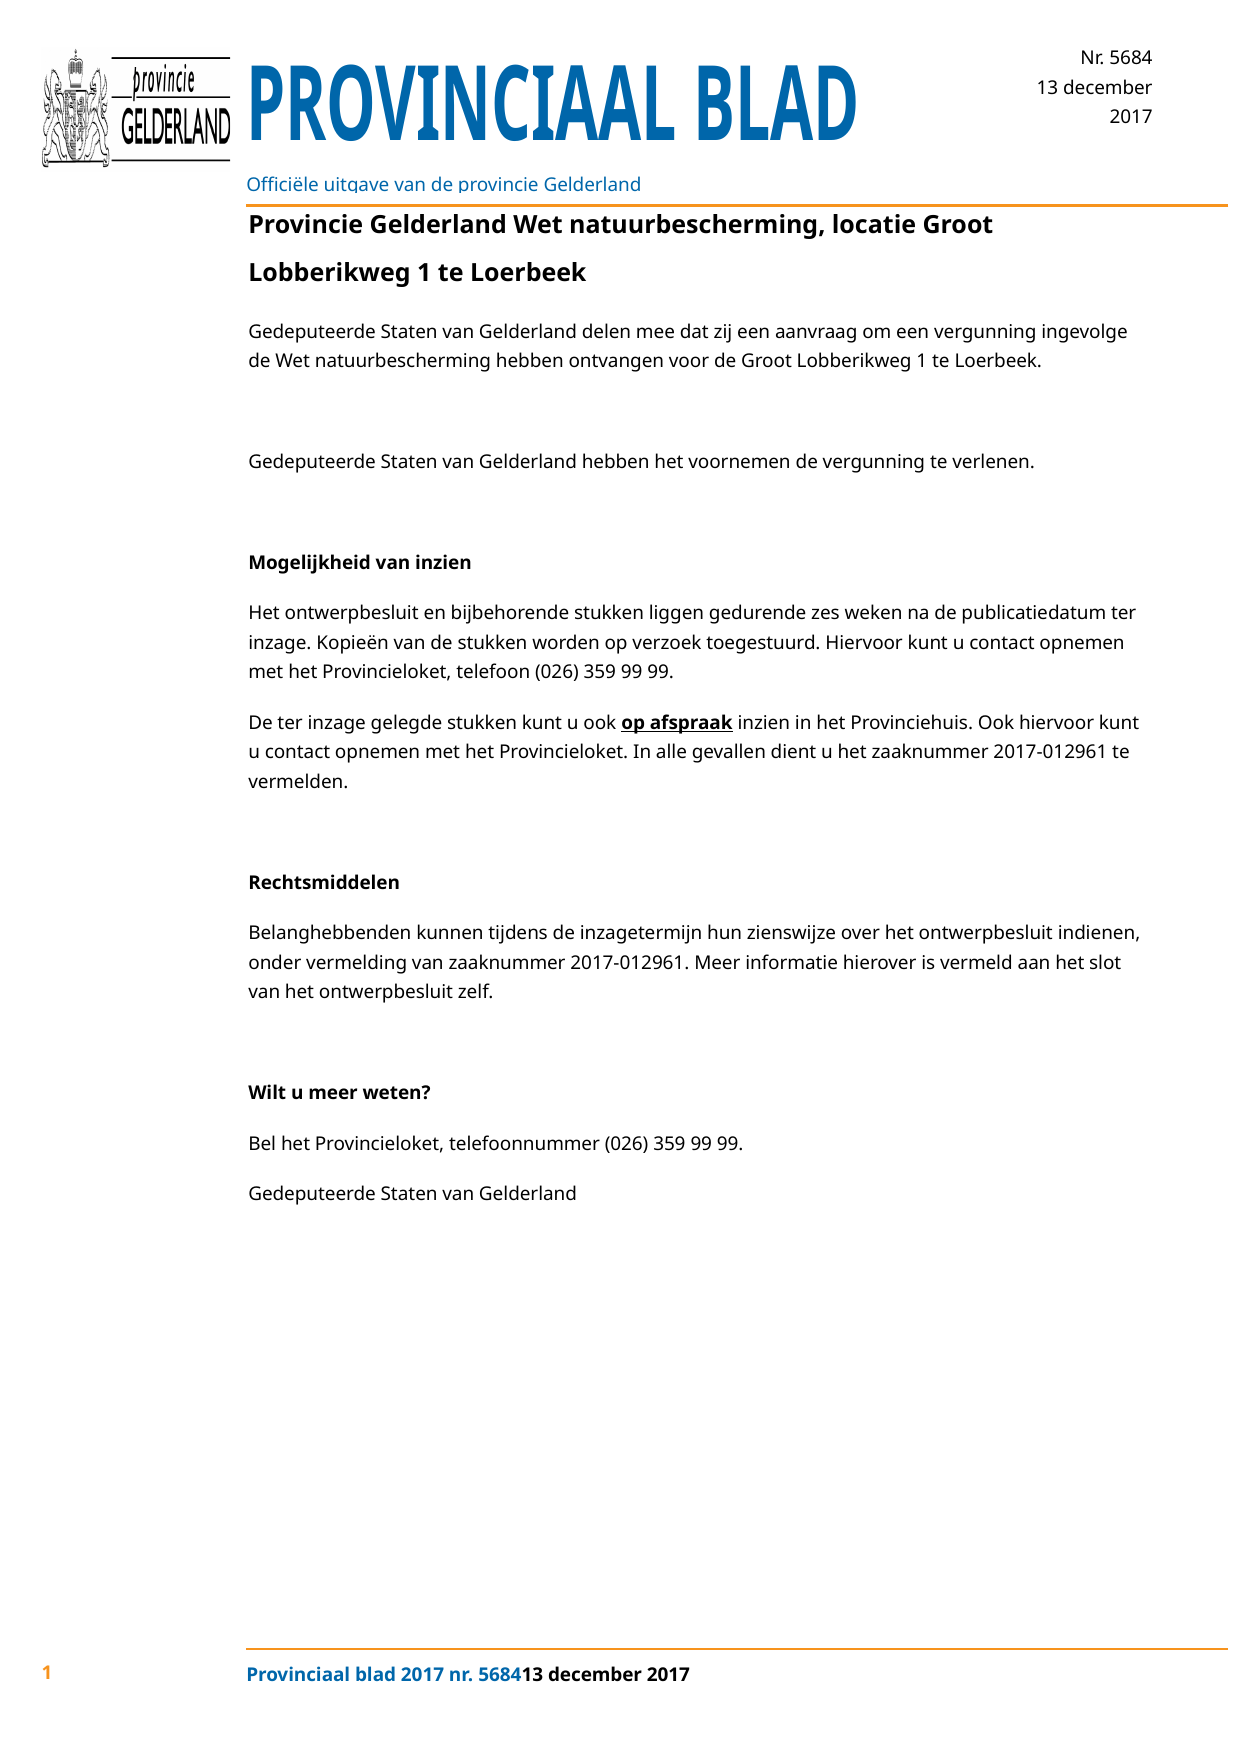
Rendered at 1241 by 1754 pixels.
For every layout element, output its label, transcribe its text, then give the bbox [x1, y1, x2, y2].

text Mogelijkheid van inzien [248, 549, 1152, 575]
text Belanghebbenden kunnen tijdens de inzagetermijn hun zienswijze over het ontwerpbesluit indienen, onder vermelding van zaaknummer 2017-012961. Meer informatie hierover is vermeld aan het slot van het ontwerpbesluit zelf. [248, 919, 1152, 1004]
text Gedeputeerde Staten van Gelderland [248, 1180, 1152, 1206]
text Gedeputeerde Staten van Gelderland hebben het voornemen de vergunning te verlenen. [248, 448, 1152, 474]
text Wilt u meer weten? [248, 1079, 1152, 1105]
text Het ontwerpbesluit en bijbehorende stukken liggen gedurende zes weken na de publicatiedatum ter inzage. Kopieën van de stukken worden op verzoek toegestuurd. Hiervoor kunt u contact opnemen met het Provincieloket, telefoon (026) 359 99 99. [248, 599, 1152, 684]
text De ter inzage gelegde stukken kunt u ook op afspraak inzien in het Provinciehuis. Ook hiervoor kunt u contact opnemen met het Provincieloket. In alle gevallen dient u het zaaknummer 2017-012961 te vermelden. [248, 709, 1152, 794]
text Bel het Provincieloket, telefoonnummer (026) 359 99 99. [248, 1130, 1152, 1156]
text Provincie Gelderland Wet natuurbescherming, locatie Groot Lobberikweg 1 te Loerbeek [248, 207, 1152, 288]
text Gedeputeerde Staten van Gelderland delen mee dat zij een aanvraag om een vergunning ingevolge de Wet natuurbescherming hebben ontvangen voor de Groot Lobberikweg 1 te Loerbeek. [248, 318, 1152, 373]
text Rechtsmiddelen [248, 869, 1152, 895]
picture [41, 47, 231, 172]
